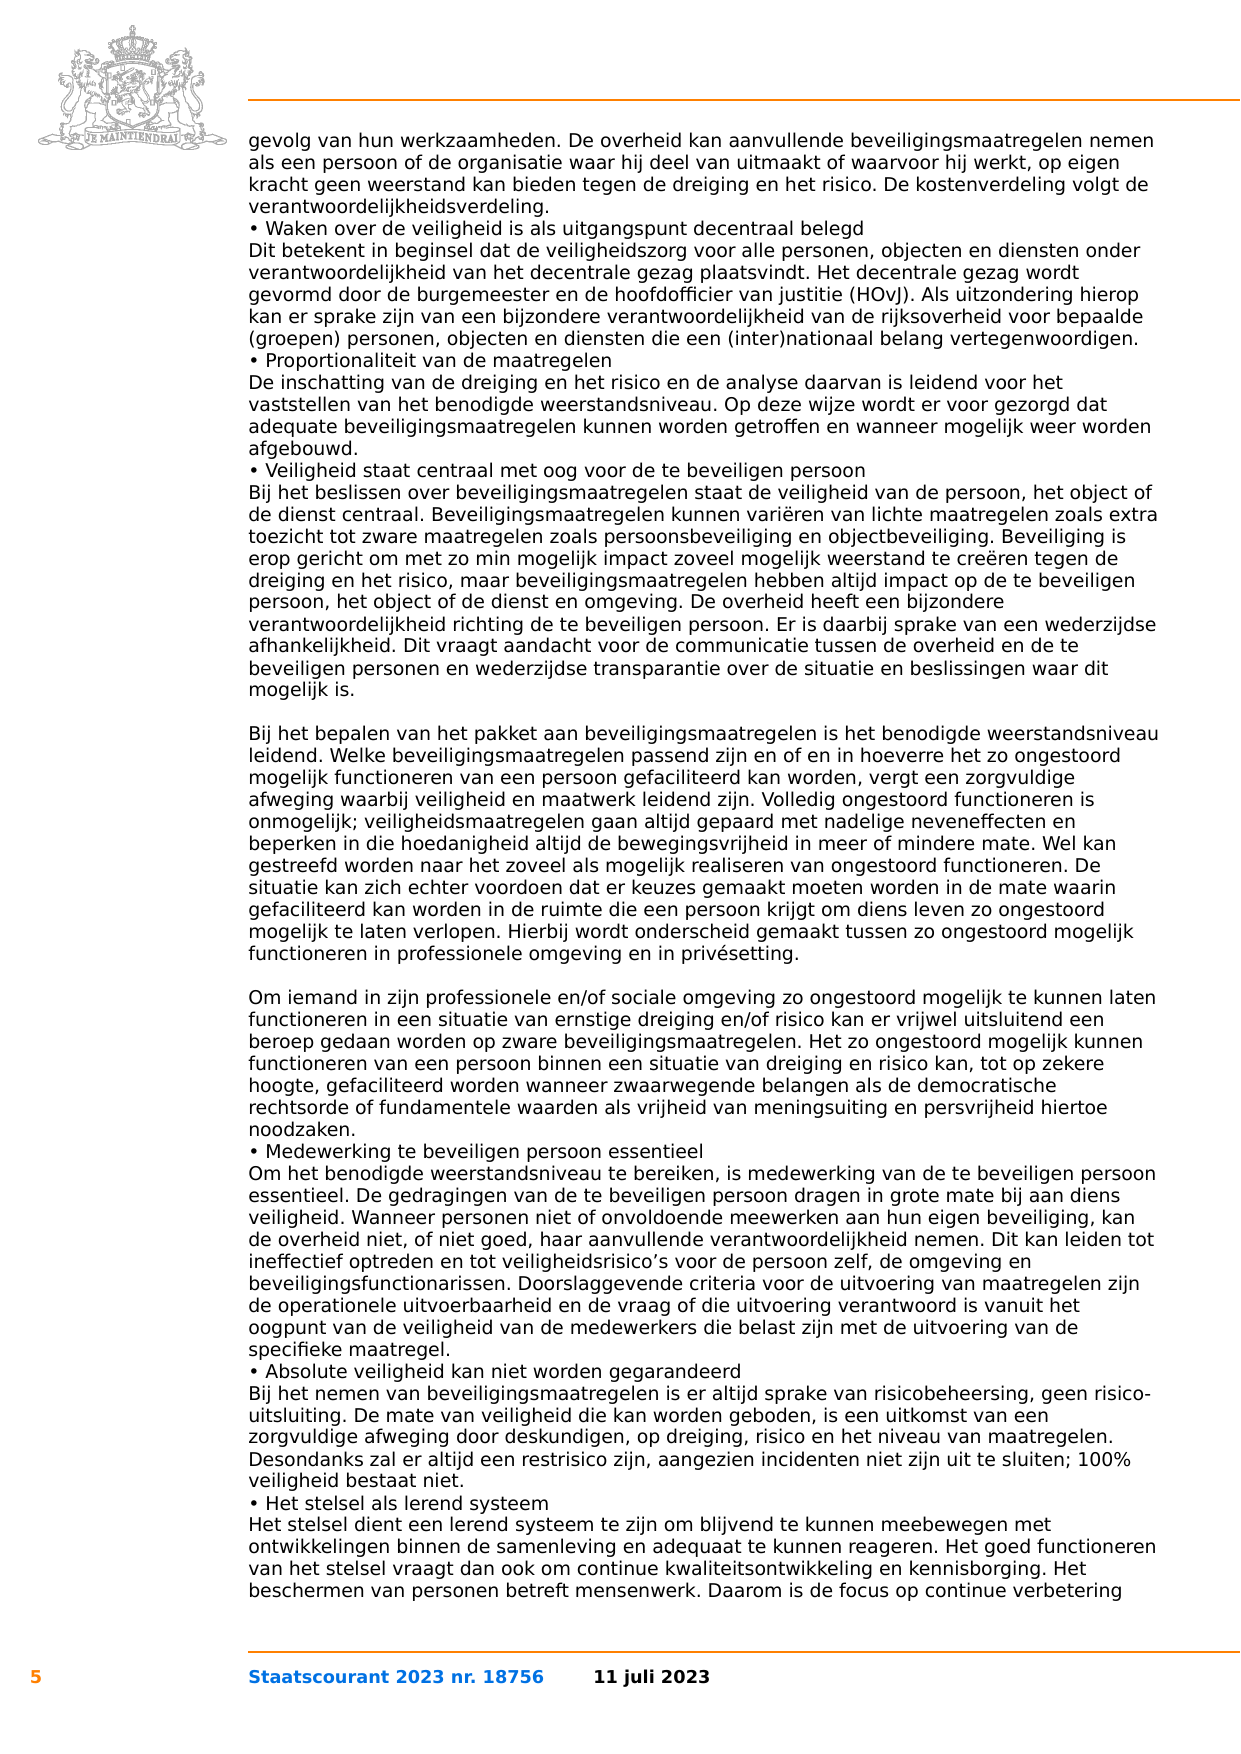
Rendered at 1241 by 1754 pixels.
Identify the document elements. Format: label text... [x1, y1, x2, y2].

text • Het stelsel als lerend systeem [248, 1492, 1163, 1514]
text Het stelsel dient een lerend systeem te zijn om blijvend te kunnen meebewegen met ontwikkelingen binnen de samenleving en adequaat te kunnen reageren. Het goed functioneren van het stelsel vraagt dan ook om continue kwaliteitsontwikkeling en kennisborging. Het beschermen van personen betreft mensenwerk. Daarom is de focus op continue verbetering [248, 1514, 1163, 1602]
text Om iemand in zijn professionele en/of sociale omgeving zo ongestoord mogelijk te kunnen laten functioneren in een situatie van ernstige dreiging en/of risico kan er vrijwel uitsluitend een beroep gedaan worden op zware beveiligingsmaatregelen. Het zo ongestoord mogelijk kunnen functioneren van een persoon binnen een situatie van dreiging en risico kan, tot op zekere hoogte, gefaciliteerd worden wanneer zwaarwegende belangen als de democratische rechtsorde of fundamentele waarden als vrijheid van meningsuiting en persvrijheid hiertoe noodzaken. [248, 987, 1163, 1141]
text • Veiligheid staat centraal met oog voor de te beveiligen persoon [248, 459, 1163, 482]
text • Absolute veiligheid kan niet worden gegarandeerd [248, 1361, 1163, 1382]
text gevolg van hun werkzaamheden. De overheid kan aanvullende beveiligingsmaatregelen nemen als een persoon of de organisatie waar hij deel van uitmaakt of waarvoor hij werkt, op eigen kracht geen weerstand kan bieden tegen de dreiging en het risico. De kostenverdeling volgt de verantwoordelijkheidsverdeling. [248, 130, 1163, 218]
text • Proportionaliteit van de maatregelen [248, 350, 1163, 372]
text • Waken over de veiligheid is als uitgangspunt decentraal belegd [248, 218, 1163, 240]
text • Medewerking te beveiligen persoon essentieel [248, 1141, 1163, 1163]
picture [38, 25, 227, 150]
text Bij het beslissen over beveiligingsmaatregelen staat de veiligheid van de persoon, het object of de dienst centraal. Beveiligingsmaatregelen kunnen variëren van lichte maatregelen zoals extra toezicht tot zware maatregelen zoals persoonsbeveiliging en objectbeveiliging. Beveiliging is erop gericht om met zo min mogelijk impact zoveel mogelijk weerstand te creëren tegen de dreiging en het risico, maar beveiligingsmaatregelen hebben altijd impact op de te beveiligen persoon, het object of de dienst en omgeving. De overheid heeft een bijzondere verantwoordelijkheid richting de te beveiligen persoon. Er is daarbij sprake van een wederzijdse afhankelijkheid. Dit vraagt aandacht voor de communicatie tussen de overheid en de te beveiligen personen en wederzijdse transparantie over de situatie en beslissingen waar dit mogelijk is. [248, 482, 1163, 701]
text Bij het bepalen van het pakket aan beveiligingsmaatregelen is het benodigde weerstandsniveau leidend. Welke beveiligingsmaatregelen passend zijn en of en in hoeverre het zo ongestoord mogelijk functioneren van een persoon gefaciliteerd kan worden, vergt een zorgvuldige afweging waarbij veiligheid en maatwerk leidend zijn. Volledig ongestoord functioneren is onmogelijk; veiligheidsmaatregelen gaan altijd gepaard met nadelige neveneffecten en beperken in die hoedanigheid altijd de bewegingsvrijheid in meer of mindere mate. Wel kan gestreefd worden naar het zoveel als mogelijk realiseren van ongestoord functioneren. De situatie kan zich echter voordoen dat er keuzes gemaakt moeten worden in de mate waarin gefaciliteerd kan worden in de ruimte die een persoon krijgt om diens leven zo ongestoord mogelijk te laten verlopen. Hierbij wordt onderscheid gemaakt tussen zo ongestoord mogelijk functioneren in professionele omgeving en in privésetting. [248, 723, 1163, 965]
text Om het benodigde weerstandsniveau te bereiken, is medewerking van de te beveiligen persoon essentieel. De gedragingen van de te beveiligen persoon dragen in grote mate bij aan diens veiligheid. Wanneer personen niet of onvoldoende meewerken aan hun eigen beveiliging, kan de overheid niet, of niet goed, haar aanvullende verantwoordelijkheid nemen. Dit kan leiden tot ineffectief optreden en tot veiligheidsrisico’s voor de persoon zelf, de omgeving en beveiligingsfunctionarissen. Doorslaggevende criteria voor de uitvoering van maatregelen zijn de operationele uitvoerbaarheid en de vraag of die uitvoering verantwoord is vanuit het oogpunt van de veiligheid van de medewerkers die belast zijn met de uitvoering van de specifieke maatregel. [248, 1163, 1163, 1361]
text Bij het nemen van beveiligingsmaatregelen is er altijd sprake van risicobeheersing, geen risico-uitsluiting. De mate van veiligheid die kan worden geboden, is een uitkomst van een zorgvuldige afweging door deskundigen, op dreiging, risico en het niveau van maatregelen. Desondanks zal er altijd een restrisico zijn, aangezien incidenten niet zijn uit te sluiten; 100% veiligheid bestaat niet. [248, 1382, 1163, 1492]
text De inschatting van de dreiging en het risico en de analyse daarvan is leidend voor het vaststellen van het benodigde weerstandsniveau. Op deze wijze wordt er voor gezorgd dat adequate beveiligingsmaatregelen kunnen worden getroffen en wanneer mogelijk weer worden afgebouwd. [248, 372, 1163, 459]
text Dit betekent in beginsel dat de veiligheidszorg voor alle personen, objecten en diensten onder verantwoordelijkheid van het decentrale gezag plaatsvindt. Het decentrale gezag wordt gevormd door de burgemeester en de hoofdofficier van justitie (HOvJ). Als uitzondering hierop kan er sprake zijn van een bijzondere verantwoordelijkheid van de rijksoverheid voor bepaalde (groepen) personen, objecten en diensten die een (inter)nationaal belang vertegenwoordigen. [248, 240, 1163, 350]
